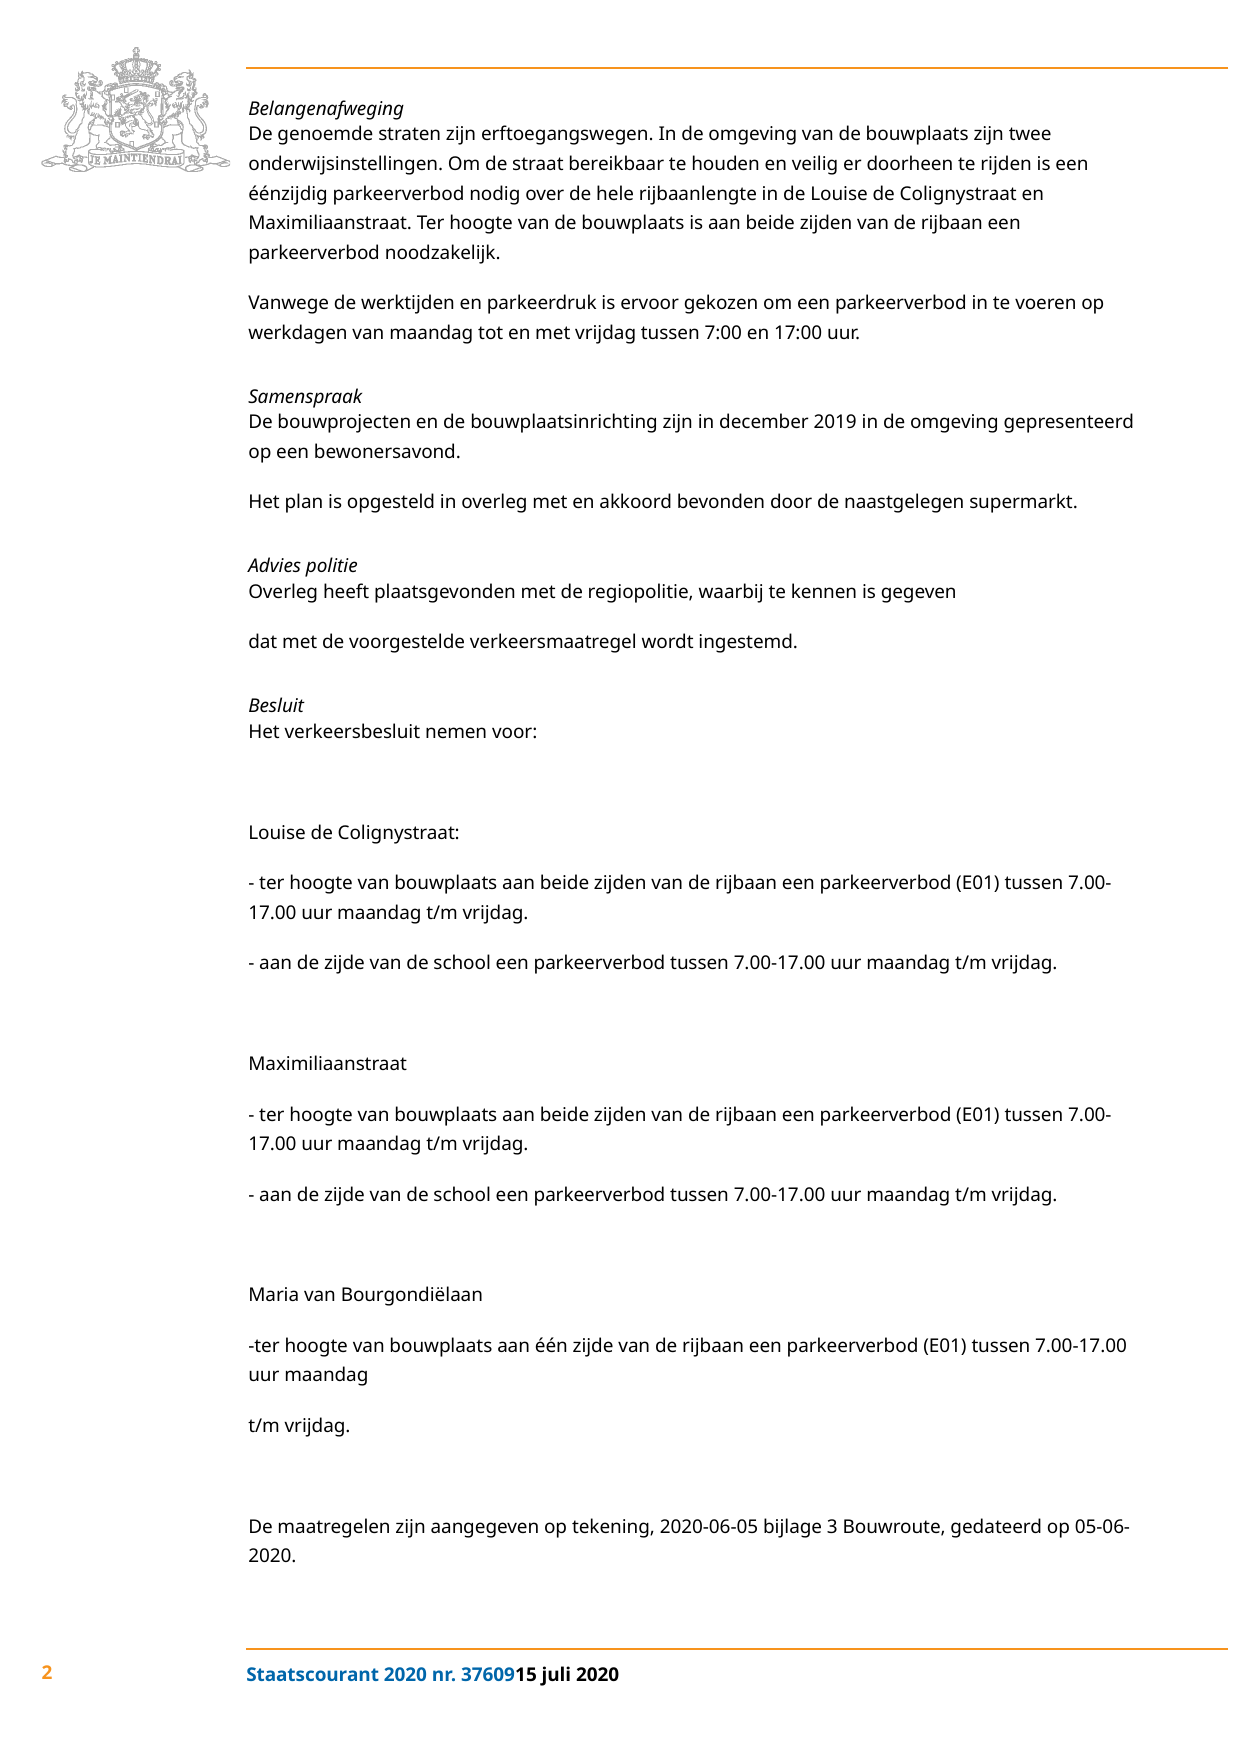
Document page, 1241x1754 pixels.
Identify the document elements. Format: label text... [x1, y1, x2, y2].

text Het plan is opgesteld in overleg met en akkoord bevonden door de naastgelegen supermarkt. [248, 488, 1152, 514]
text Maria van Bourgondiëlaan [248, 1282, 1152, 1307]
text -ter hoogte van bouwplaats aan één zijde van de rijbaan een parkeerverbod (E01) tussen 7.00-17.00 uur maandag [248, 1332, 1152, 1387]
text De bouwprojecten en de bouwplaatsinrichting zijn in december 2019 in de omgeving gepresenteerd op een bewonersavond. [248, 408, 1152, 464]
text Vanwege de werktijden en parkeerdruk is ervoor gekozen om een parkeerverbod in te voeren op werkdagen van maandag tot en met vrijdag tussen 7:00 en 17:00 uur. [248, 289, 1152, 344]
text dat met de voorgestelde verkeersmaatregel wordt ingestemd. [248, 629, 1152, 654]
text Overleg heeft plaatsgevonden met de regiopolitie, waarbij te kennen is gegeven [248, 578, 1152, 604]
text Belangenafweging [248, 95, 1152, 121]
text t/m vrijdag. [248, 1412, 1152, 1438]
text De maatregelen zijn aangegeven op tekening, 2020-06-05 bijlage 3 Bouwroute, gedateerd op 05-06-2020. [248, 1513, 1152, 1568]
text Het verkeersbesluit nemen voor: [248, 718, 1152, 744]
text Advies politie [248, 552, 1152, 578]
text - ter hoogte van bouwplaats aan beide zijden van de rijbaan een parkeerverbod (E01) tussen 7.00-17.00 uur maandag t/m vrijdag. [248, 1101, 1152, 1156]
text Besluit [248, 693, 1152, 718]
text - aan de zijde van de school een parkeerverbod tussen 7.00-17.00 uur maandag t/m vrijdag. [248, 1181, 1152, 1207]
text Louise de Colignystraat: [248, 819, 1152, 845]
text - aan de zijde van de school een parkeerverbod tussen 7.00-17.00 uur maandag t/m vrijdag. [248, 949, 1152, 975]
text - ter hoogte van bouwplaats aan beide zijden van de rijbaan een parkeerverbod (E01) tussen 7.00-17.00 uur maandag t/m vrijdag. [248, 869, 1152, 925]
text Maximiliaanstraat [248, 1050, 1152, 1076]
picture [41, 47, 231, 172]
text De genoemde straten zijn erftoegangswegen. In de omgeving van de bouwplaats zijn twee onderwijsinstellingen. Om de straat bereikbaar te houden en veilig er doorheen te rijden is een éénzijdig parkeerverbod nodig over de hele rijbaanlengte in de Louise de Colignystraat en Maximiliaanstraat. Ter hoogte van de bouwplaats is aan beide zijden van de rijbaan een parkeerverbod noodzakelijk. [248, 121, 1152, 264]
text Samenspraak [248, 383, 1152, 408]
